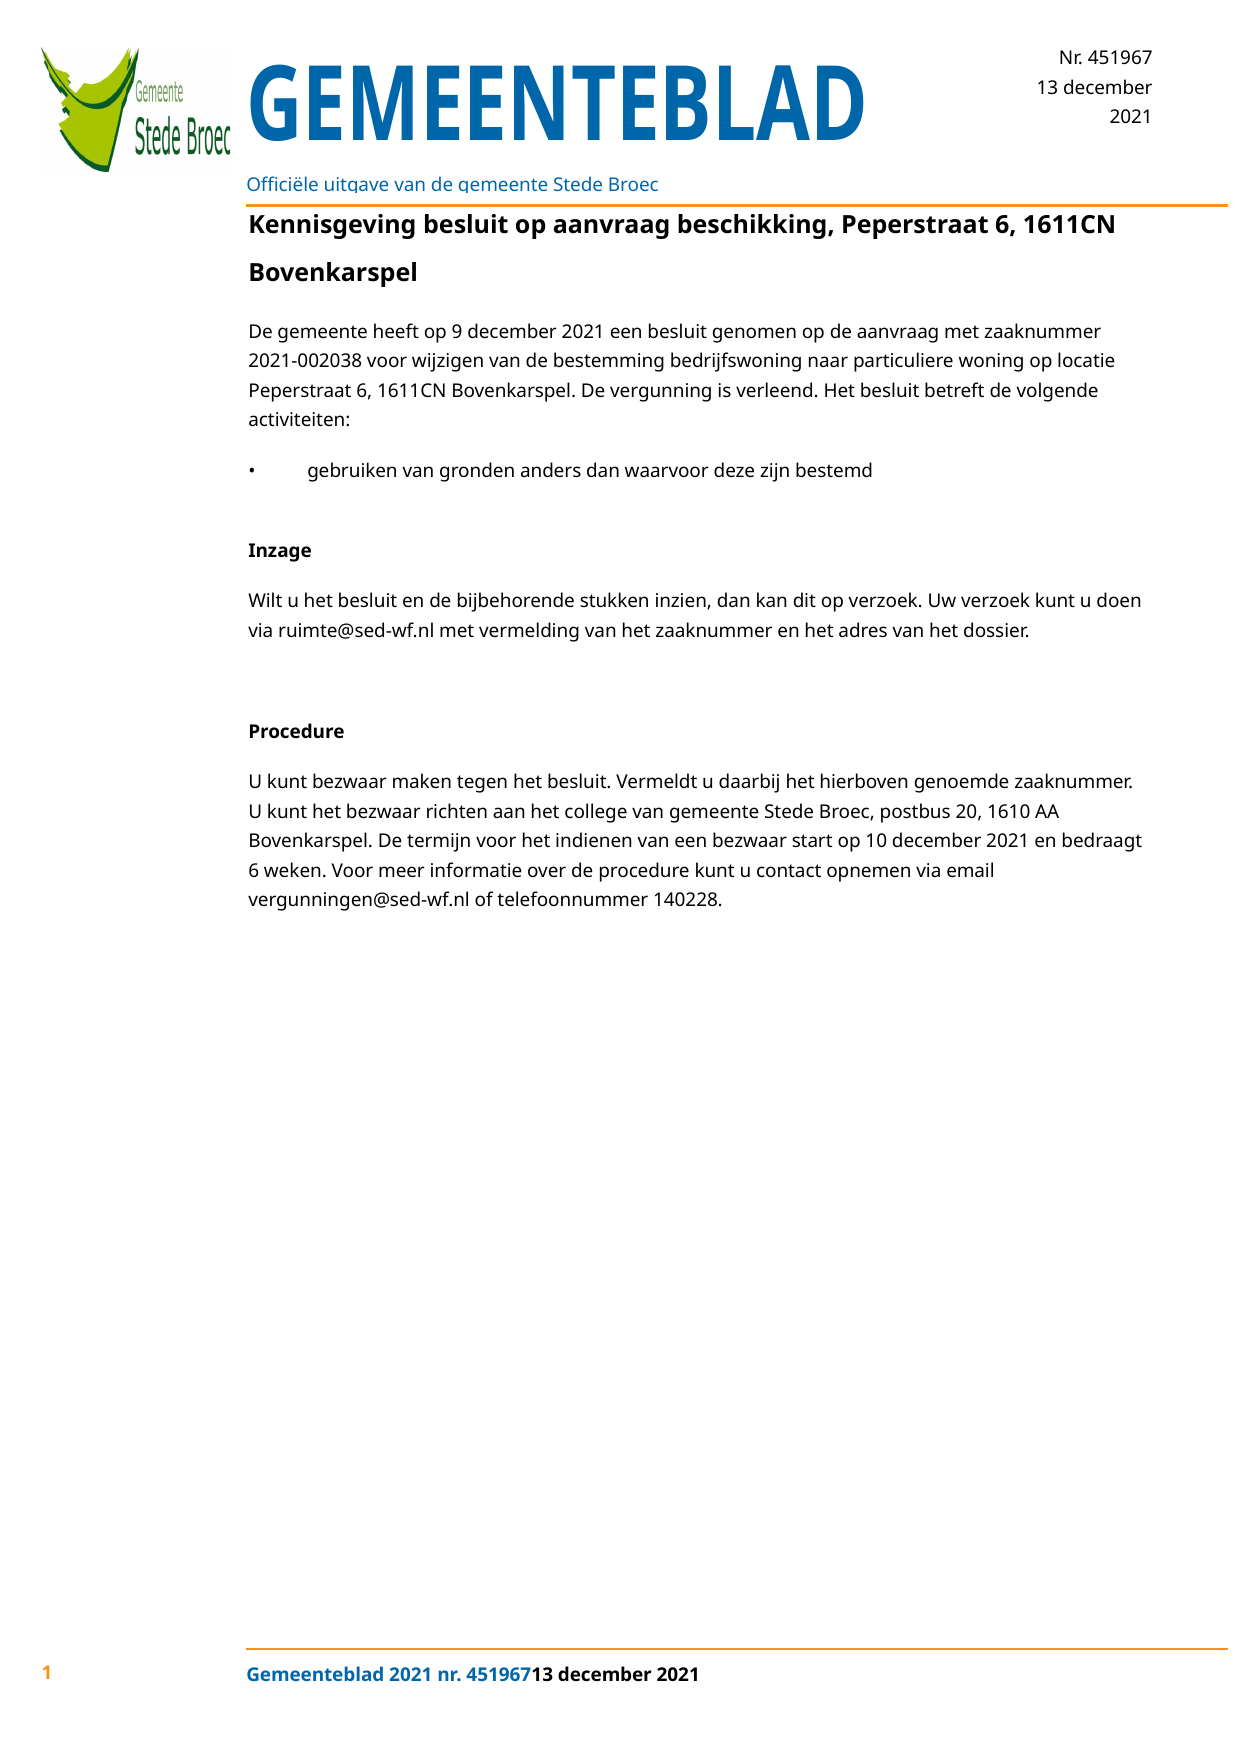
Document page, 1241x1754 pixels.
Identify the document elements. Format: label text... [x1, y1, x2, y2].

list gebruiken van gronden anders dan waarvoor deze zijn bestemd [248, 457, 1152, 483]
text Procedure [248, 718, 1152, 744]
text Kennisgeving besluit op aanvraag beschikking, Peperstraat 6, 1611CN Bovenkarspel [248, 207, 1152, 288]
text Wilt u het besluit en de bijbehorende stukken inzien, dan kan dit op verzoek. Uw verzoek kunt u doen via ruimte@sed-wf.nl met vermelding van het zaaknummer en het adres van het dossier. [248, 587, 1152, 643]
text De gemeente heeft op 9 december 2021 een besluit genomen op de aanvraag met zaaknummer 2021-002038 voor wijzigen van de bestemming bedrijfswoning naar particuliere woning op locatie Peperstraat 6, 1611CN Bovenkarspel. De vergunning is verleend. Het besluit betreft de volgende activiteiten: [248, 318, 1152, 432]
text U kunt bezwaar maken tegen het besluit. Vermeldt u daarbij het hierboven genoemde zaaknummer. U kunt het bezwaar richten aan het college van gemeente Stede Broec, postbus 20, 1610 AA Bovenkarspel. De termijn voor het indienen van een bezwaar start op 10 december 2021 en bedraagt 6 weken. Voor meer informatie over de procedure kunt u contact opnemen via email vergunningen@sed-wf.nl of telefoonnummer 140228. [248, 768, 1152, 912]
text Inzage [248, 537, 1152, 563]
picture [41, 47, 231, 172]
